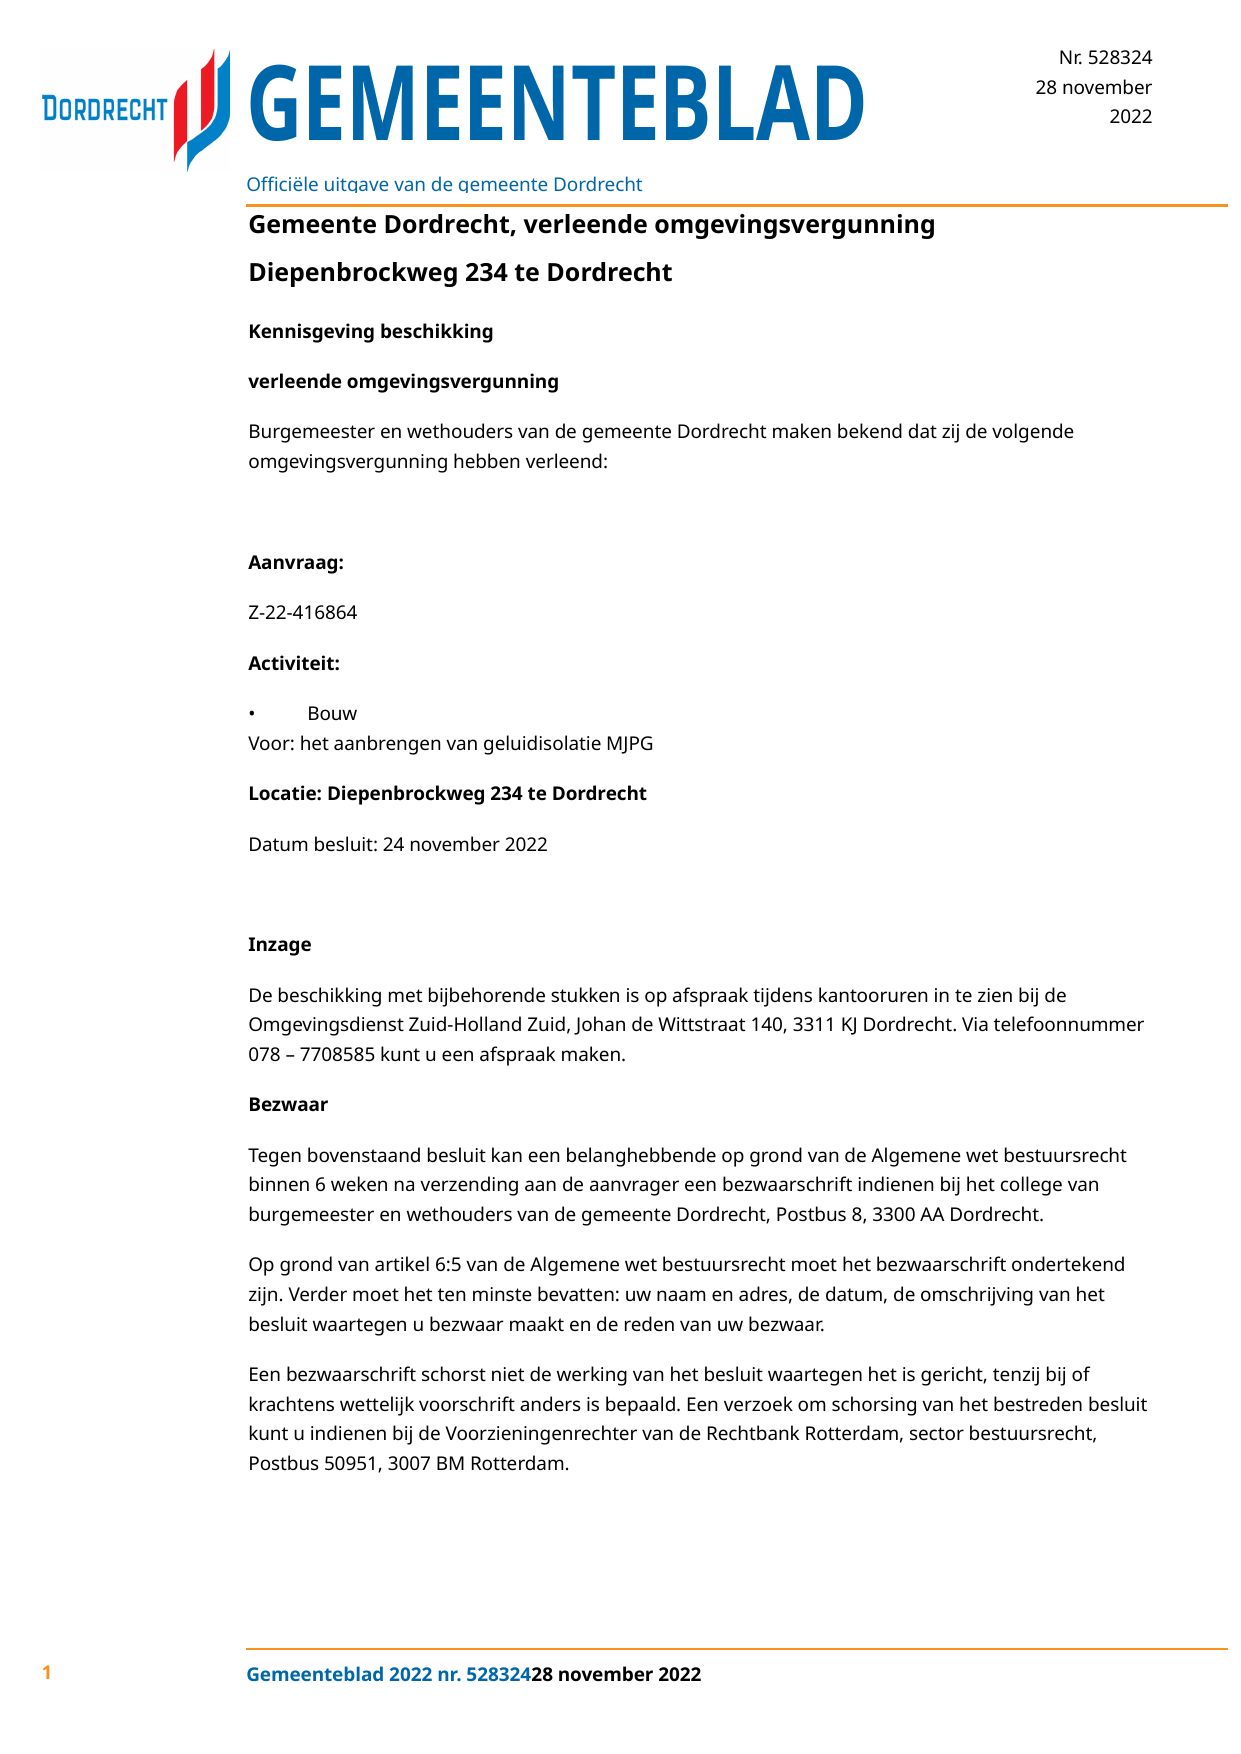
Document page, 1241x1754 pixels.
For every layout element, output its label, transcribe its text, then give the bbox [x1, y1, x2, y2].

text Op grond van artikel 6:5 van de Algemene wet bestuursrecht moet het bezwaarschrift ondertekend zijn. Verder moet het ten minste bevatten: uw naam en adres, de datum, de omschrijving van het besluit waartegen u bezwaar maakt en de reden van uw bezwaar. [248, 1252, 1152, 1337]
text Voor: het aanbrengen van geluidisolatie MJPG [248, 730, 1152, 756]
text Aanvraag: [248, 549, 1152, 575]
text Tegen bovenstaand besluit kan een belanghebbende op grond van de Algemene wet bestuursrecht binnen 6 weken na verzending aan de aanvrager een bezwaarschrift indienen bij het college van burgemeester en wethouders van de gemeente Dordrecht, Postbus 8, 3300 AA Dordrecht. [248, 1142, 1152, 1227]
text Bezwaar [248, 1092, 1152, 1117]
text Z-22-416864 [248, 599, 1152, 625]
list Bouw [248, 700, 1152, 726]
text De beschikking met bijbehorende stukken is op afspraak tijdens kantooruren in te zien bij de Omgevingsdienst Zuid-Holland Zuid, Johan de Wittstraat 140, 3311 KJ Dordrecht. Via telefoonnummer 078 – 7708585 kunt u een afspraak maken. [248, 982, 1152, 1067]
text Datum besluit: 24 november 2022 [248, 831, 1152, 857]
text Inzage [248, 932, 1152, 957]
text Een bezwaarschrift schorst niet de werking van het besluit waartegen het is gericht, tenzij bij of krachtens wettelijk voorschrift anders is bepaald. Een verzoek om schorsing van het bestreden besluit kunt u indienen bij de Voorzieningenrechter van de Rechtbank Rotterdam, sector bestuursrecht, Postbus 50951, 3007 BM Rotterdam. [248, 1361, 1152, 1476]
text Kennisgeving beschikking [248, 318, 1152, 344]
text verleende omgevingsvergunning [248, 368, 1152, 394]
text Gemeente Dordrecht, verleende omgevingsvergunning Diepenbrockweg 234 te Dordrecht [248, 207, 1152, 288]
text Activiteit: [248, 650, 1152, 676]
picture [41, 47, 231, 172]
text Burgemeester en wethouders van de gemeente Dordrecht maken bekend dat zij de volgende omgevingsvergunning hebben verleend: [248, 419, 1152, 474]
text Locatie: Diepenbrockweg 234 te Dordrecht [248, 780, 1152, 806]
